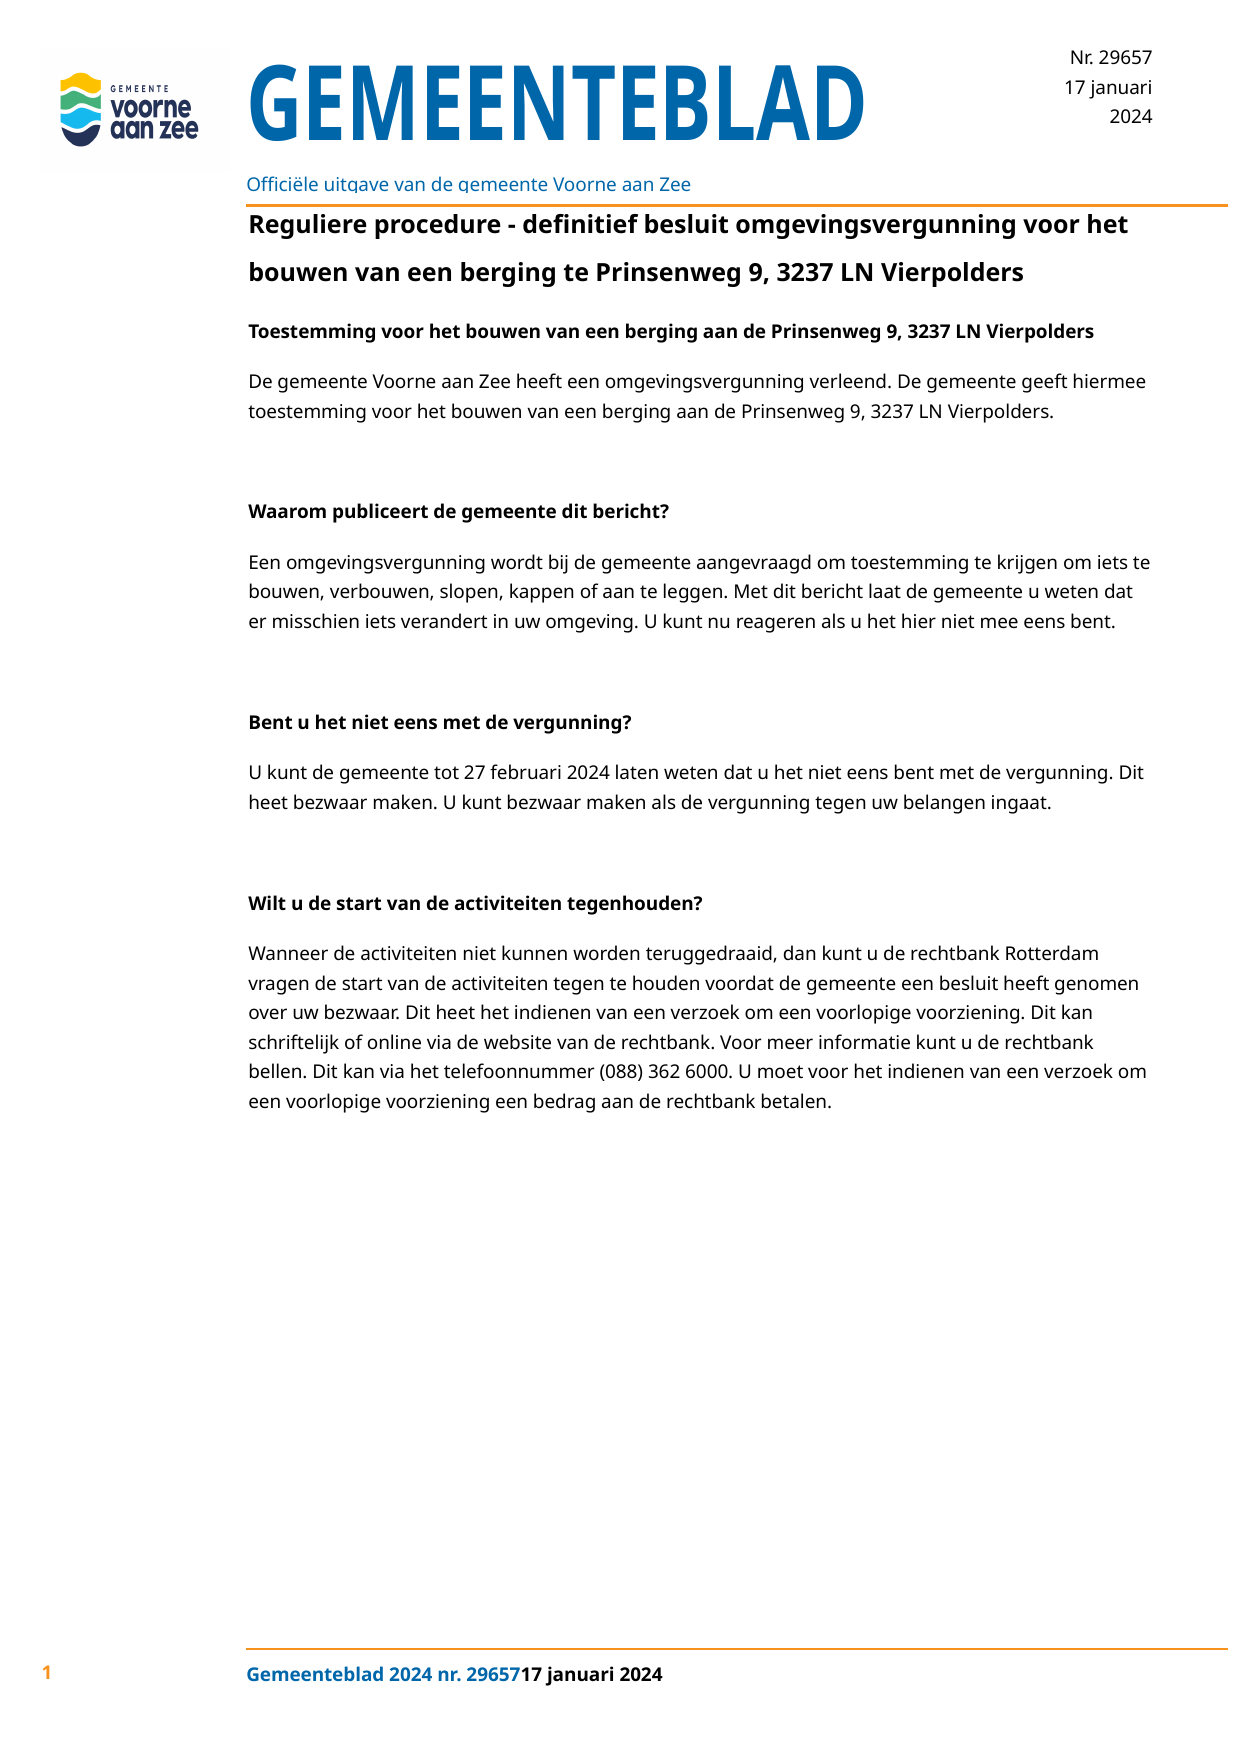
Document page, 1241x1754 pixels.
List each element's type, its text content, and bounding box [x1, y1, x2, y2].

text Bent u het niet eens met de vergunning? [248, 709, 1152, 735]
text Reguliere procedure - definitief besluit omgevingsvergunning voor het bouwen van een berging te Prinsenweg 9, 3237 LN Vierpolders [248, 207, 1152, 288]
text Waarom publiceert de gemeente dit bericht? [248, 499, 1152, 524]
text Wanneer de activiteiten niet kunnen worden teruggedraaid, dan kunt u de rechtbank Rotterdam vragen de start van de activiteiten tegen te houden voordat de gemeente een besluit heeft genomen over uw bezwaar. Dit heet het indienen van een verzoek om een voorlopige voorziening. Dit kan schriftelijk of online via de website van de rechtbank. Voor meer informatie kunt u de rechtbank bellen. Dit kan via het telefoonnummer (088) 362 6000. U moet voor het indienen van een verzoek om een voorlopige voorziening een bedrag aan de rechtbank betalen. [248, 940, 1152, 1114]
text Een omgevingsvergunning wordt bij de gemeente aangevraagd om toestemming te krijgen om iets te bouwen, verbouwen, slopen, kappen of aan te leggen. Met dit bericht laat de gemeente u weten dat er misschien iets verandert in uw omgeving. U kunt nu reageren als u het hier niet mee eens bent. [248, 549, 1152, 634]
text Toestemming voor het bouwen van een berging aan de Prinsenweg 9, 3237 LN Vierpolders [248, 318, 1152, 344]
text Wilt u de start van de activiteiten tegenhouden? [248, 890, 1152, 916]
text De gemeente Voorne aan Zee heeft een omgevingsvergunning verleend. De gemeente geeft hiermee toestemming voor het bouwen van een berging aan de Prinsenweg 9, 3237 LN Vierpolders. [248, 368, 1152, 424]
picture [41, 47, 231, 172]
text U kunt de gemeente tot 27 februari 2024 laten weten dat u het niet eens bent met de vergunning. Dit heet bezwaar maken. U kunt bezwaar maken als de vergunning tegen uw belangen ingaat. [248, 759, 1152, 815]
